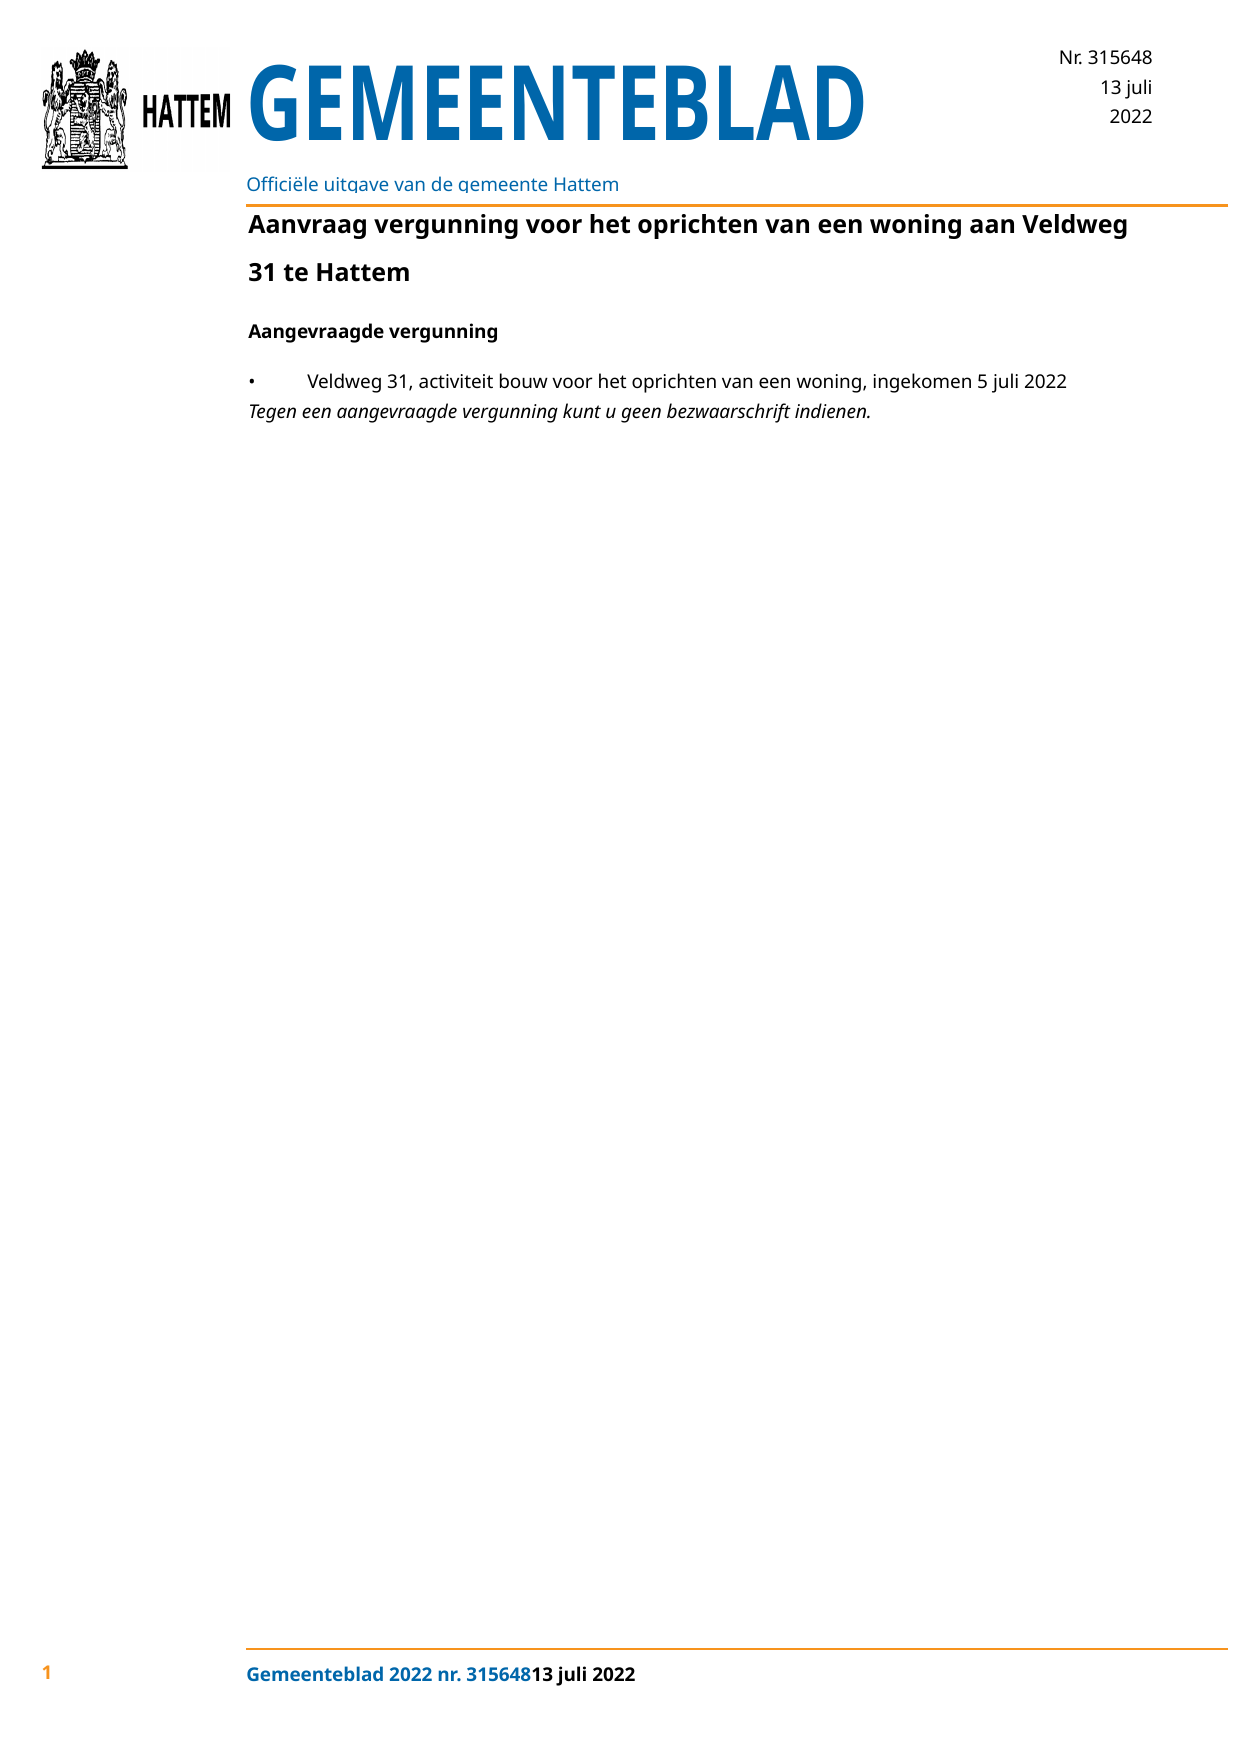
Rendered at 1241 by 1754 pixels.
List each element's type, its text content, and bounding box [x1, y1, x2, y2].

list Veldweg 31, activiteit bouw voor het oprichten van een woning, ingekomen 5 juli 2022 [248, 368, 1152, 394]
text Tegen een aangevraagde vergunning kunt u geen bezwaarschrift indienen. [248, 398, 1152, 424]
text Aanvraag vergunning voor het oprichten van een woning aan Veldweg 31 te Hattem [248, 207, 1152, 288]
text Aangevraagde vergunning [248, 318, 1152, 344]
picture [41, 47, 231, 172]
